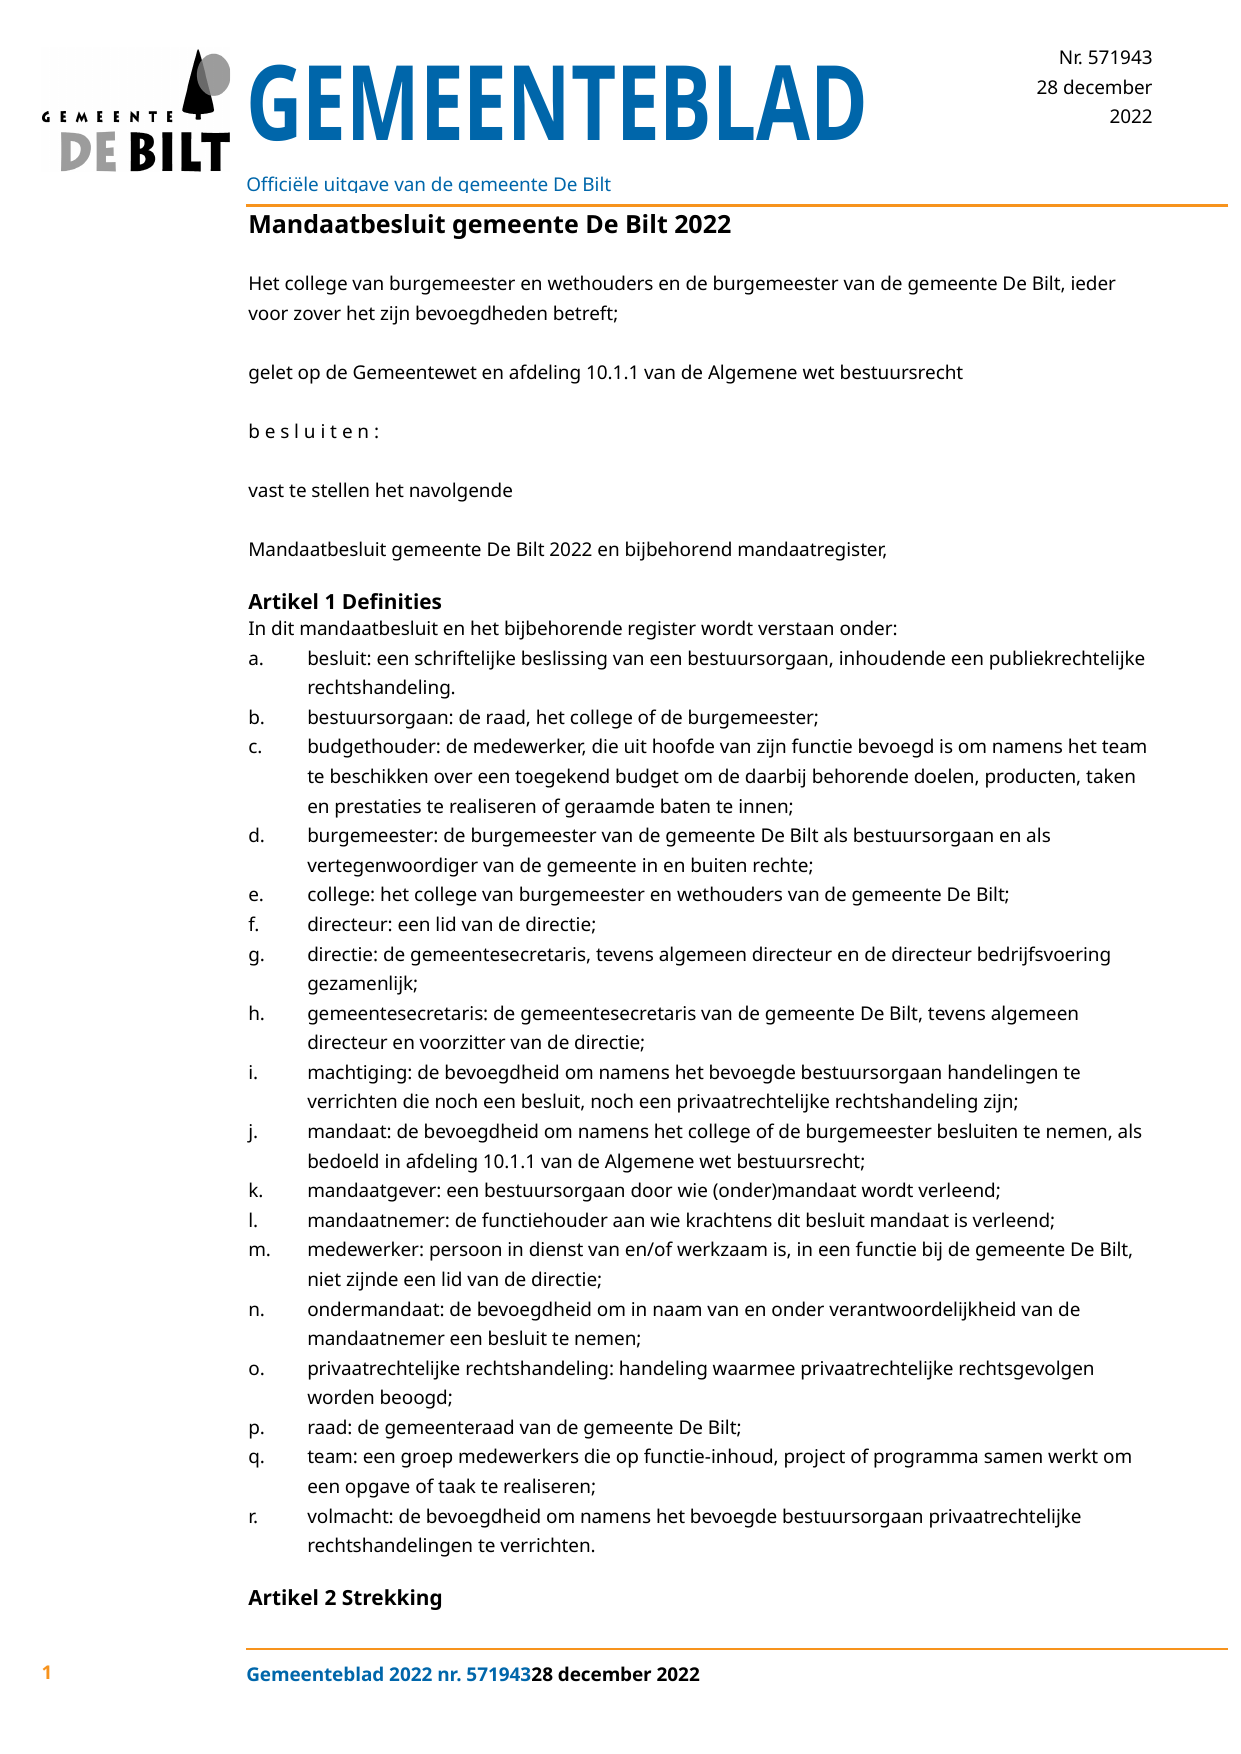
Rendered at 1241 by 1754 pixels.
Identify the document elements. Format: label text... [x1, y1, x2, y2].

text b e s l u i t e n : [248, 418, 1152, 444]
text Artikel 1 Definities [248, 587, 1152, 615]
picture [41, 47, 231, 172]
text Artikel 2 Strekking [248, 1583, 1152, 1611]
list directeur: een lid van de directie; [248, 911, 1152, 937]
list privaatrechtelijke rechtshandeling: handeling waarmee privaatrechtelijke rechtsgevolgen worden beoogd; [248, 1355, 1152, 1410]
list volmacht: de bevoegdheid om namens het bevoegde bestuursorgaan privaatrechtelijke rechtshandelingen te verrichten. [248, 1503, 1152, 1558]
list team: een groep medewerkers die op functie-inhoud, project of programma samen werkt om een opgave of taak te realiseren; [248, 1444, 1152, 1499]
list raad: de gemeenteraad van de gemeente De Bilt; [248, 1414, 1152, 1440]
text vast te stellen het navolgende [248, 477, 1152, 503]
list gemeentesecretaris: de gemeentesecretaris van de gemeente De Bilt, tevens algemeen directeur en voorzitter van de directie; [248, 1000, 1152, 1055]
text gelet op de Gemeentewet en afdeling 10.1.1 van de Algemene wet bestuursrecht [248, 359, 1152, 385]
list besluit: een schriftelijke beslissing van een bestuursorgaan, inhoudende een publiekrechtelijke rechtshandeling. [248, 645, 1152, 700]
list mandaat: de bevoegdheid om namens het college of de burgemeester besluiten te nemen, als bedoeld in afdeling 10.1.1 van de Algemene wet bestuursrecht; [248, 1118, 1152, 1174]
text Het college van burgemeester en wethouders en de burgemeester van de gemeente De Bilt, ieder voor zover het zijn bevoegdheden betreft; [248, 270, 1152, 326]
list directie: de gemeentesecretaris, tevens algemeen directeur en de directeur bedrijfsvoering gezamenlijk; [248, 941, 1152, 996]
list mandaatnemer: de functiehouder aan wie krachtens dit besluit mandaat is verleend; [248, 1207, 1152, 1233]
list machtiging: de bevoegdheid om namens het bevoegde bestuursorgaan handelingen te verrichten die noch een besluit, noch een privaatrechtelijke rechtshandeling zijn; [248, 1059, 1152, 1114]
list ondermandaat: de bevoegdheid om in naam van en onder verantwoordelijkheid van de mandaatnemer een besluit te nemen; [248, 1296, 1152, 1351]
list college: het college van burgemeester en wethouders van de gemeente De Bilt; [248, 882, 1152, 907]
list budgethouder: de medewerker, die uit hoofde van zijn functie bevoegd is om namens het team te beschikken over een toegekend budget om de daarbij behorende doelen, producten, taken en prestaties te realiseren of geraamde baten te innen; [248, 734, 1152, 819]
text Mandaatbesluit gemeente De Bilt 2022 en bijbehorend mandaatregister, [248, 537, 1152, 562]
list mandaatgever: een bestuursorgaan door wie (onder)mandaat wordt verleend; [248, 1177, 1152, 1203]
text Mandaatbesluit gemeente De Bilt 2022 [248, 207, 1152, 241]
list burgemeester: de burgemeester van de gemeente De Bilt als bestuursorgaan en als vertegenwoordiger van de gemeente in en buiten rechte; [248, 822, 1152, 878]
list medewerker: persoon in dienst van en/of werkzaam is, in een functie bij de gemeente De Bilt, niet zijnde een lid van de directie; [248, 1237, 1152, 1292]
text In dit mandaatbesluit en het bijbehorende register wordt verstaan onder: [248, 615, 1152, 641]
list bestuursorgaan: de raad, het college of de burgemeester; [248, 704, 1152, 730]
